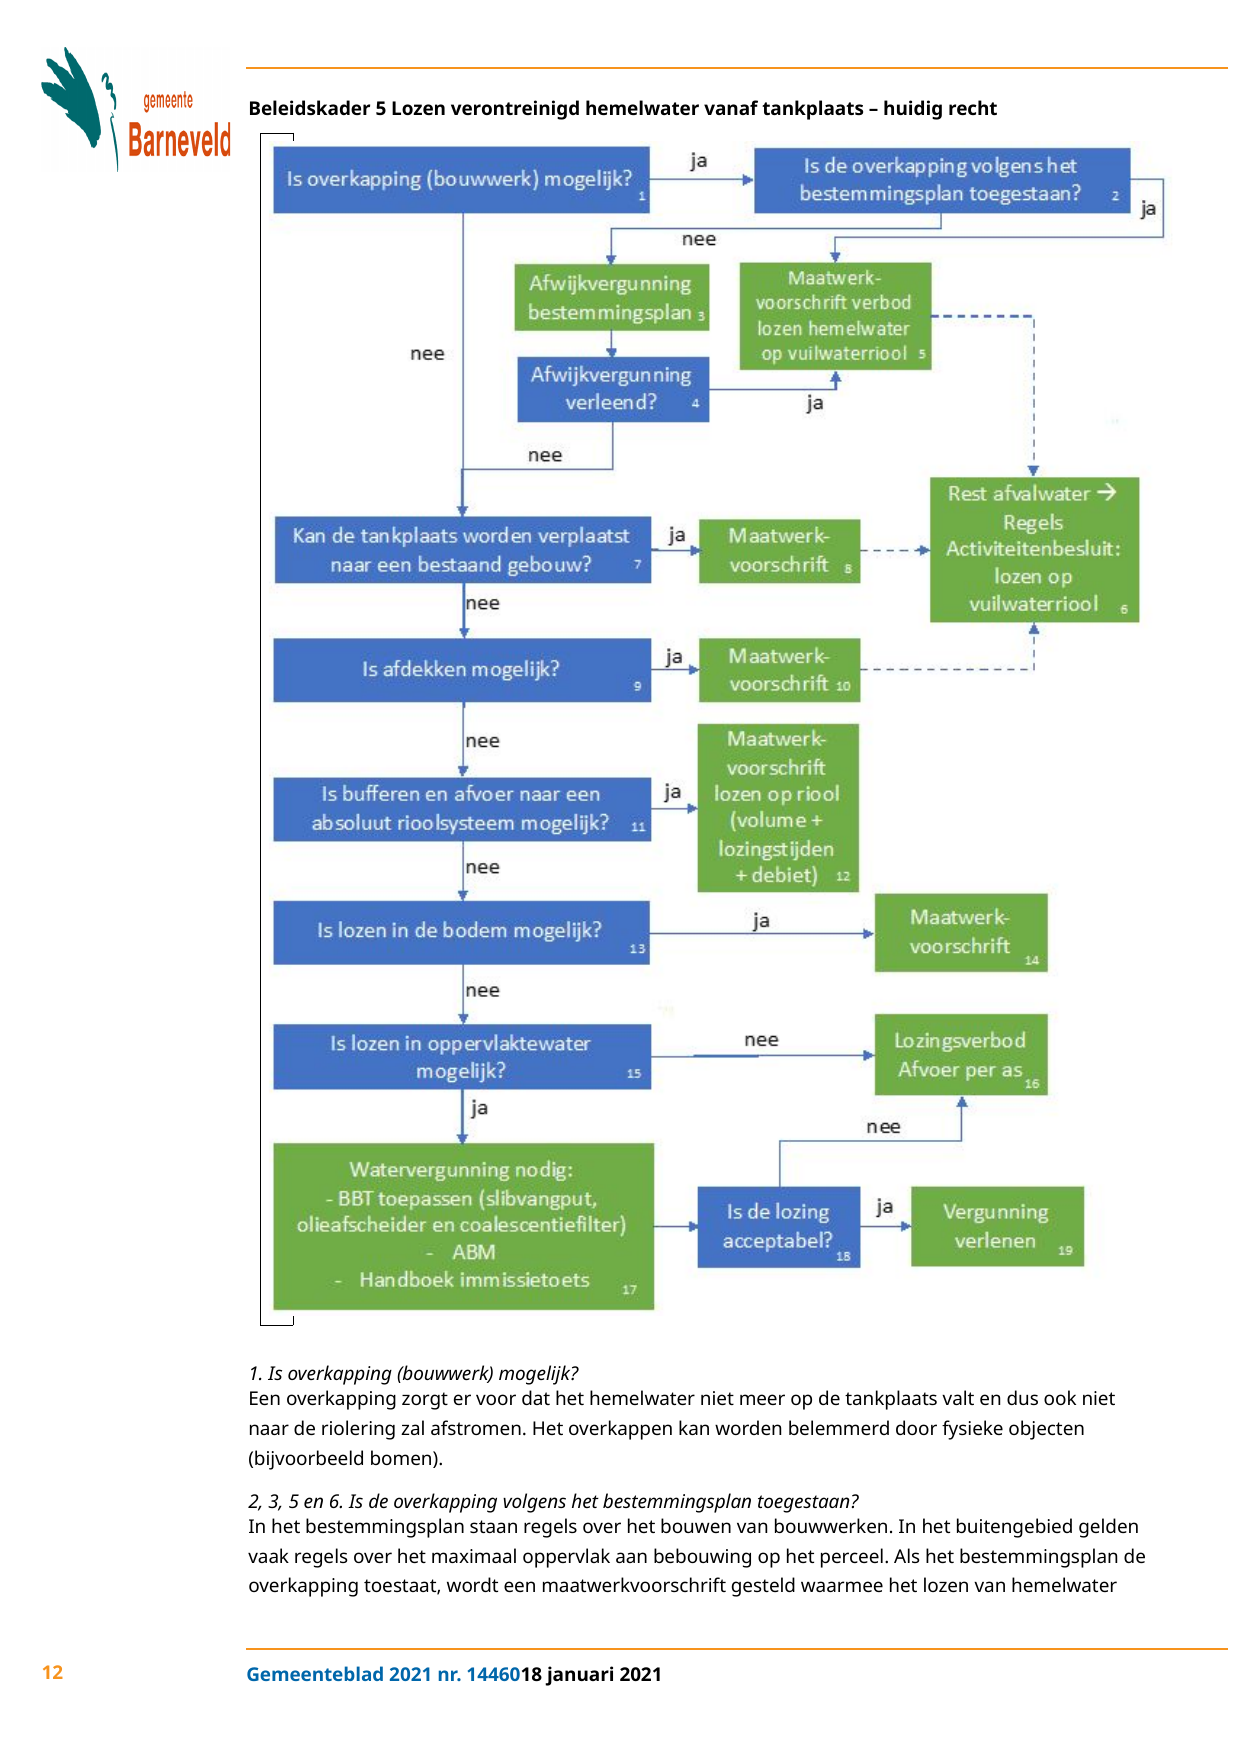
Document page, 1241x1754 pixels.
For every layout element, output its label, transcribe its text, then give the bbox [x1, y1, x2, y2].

picture [268, 141, 1173, 1316]
text Beleidskader 5 Lozen verontreinigd hemelwater vanaf tankplaats – huidig recht [248, 95, 1152, 121]
text In het bestemmingsplan staan regels over het bouwen van bouwwerken. In het buitengebied gelden vaak regels over het maximaal oppervlak aan bebouwing op het perceel. Als het bestemmingsplan de overkapping toestaat, wordt een maatwerkvoorschrift gesteld waarmee het lozen van hemelwater [248, 1513, 1152, 1598]
picture [41, 47, 231, 172]
text 2, 3, 5 en 6. Is de overkapping volgens het bestemmingsplan toegestaan? [248, 1488, 1152, 1513]
text Een overkapping zorgt er voor dat het hemelwater niet meer op de tankplaats valt en dus ook niet naar de riolering zal afstromen. Het overkappen kan worden belemmerd door fysieke objecten (bijvoorbeeld bomen). [248, 1386, 1152, 1470]
text 1. Is overkapping (bouwwerk) mogelijk? [248, 1360, 1152, 1386]
